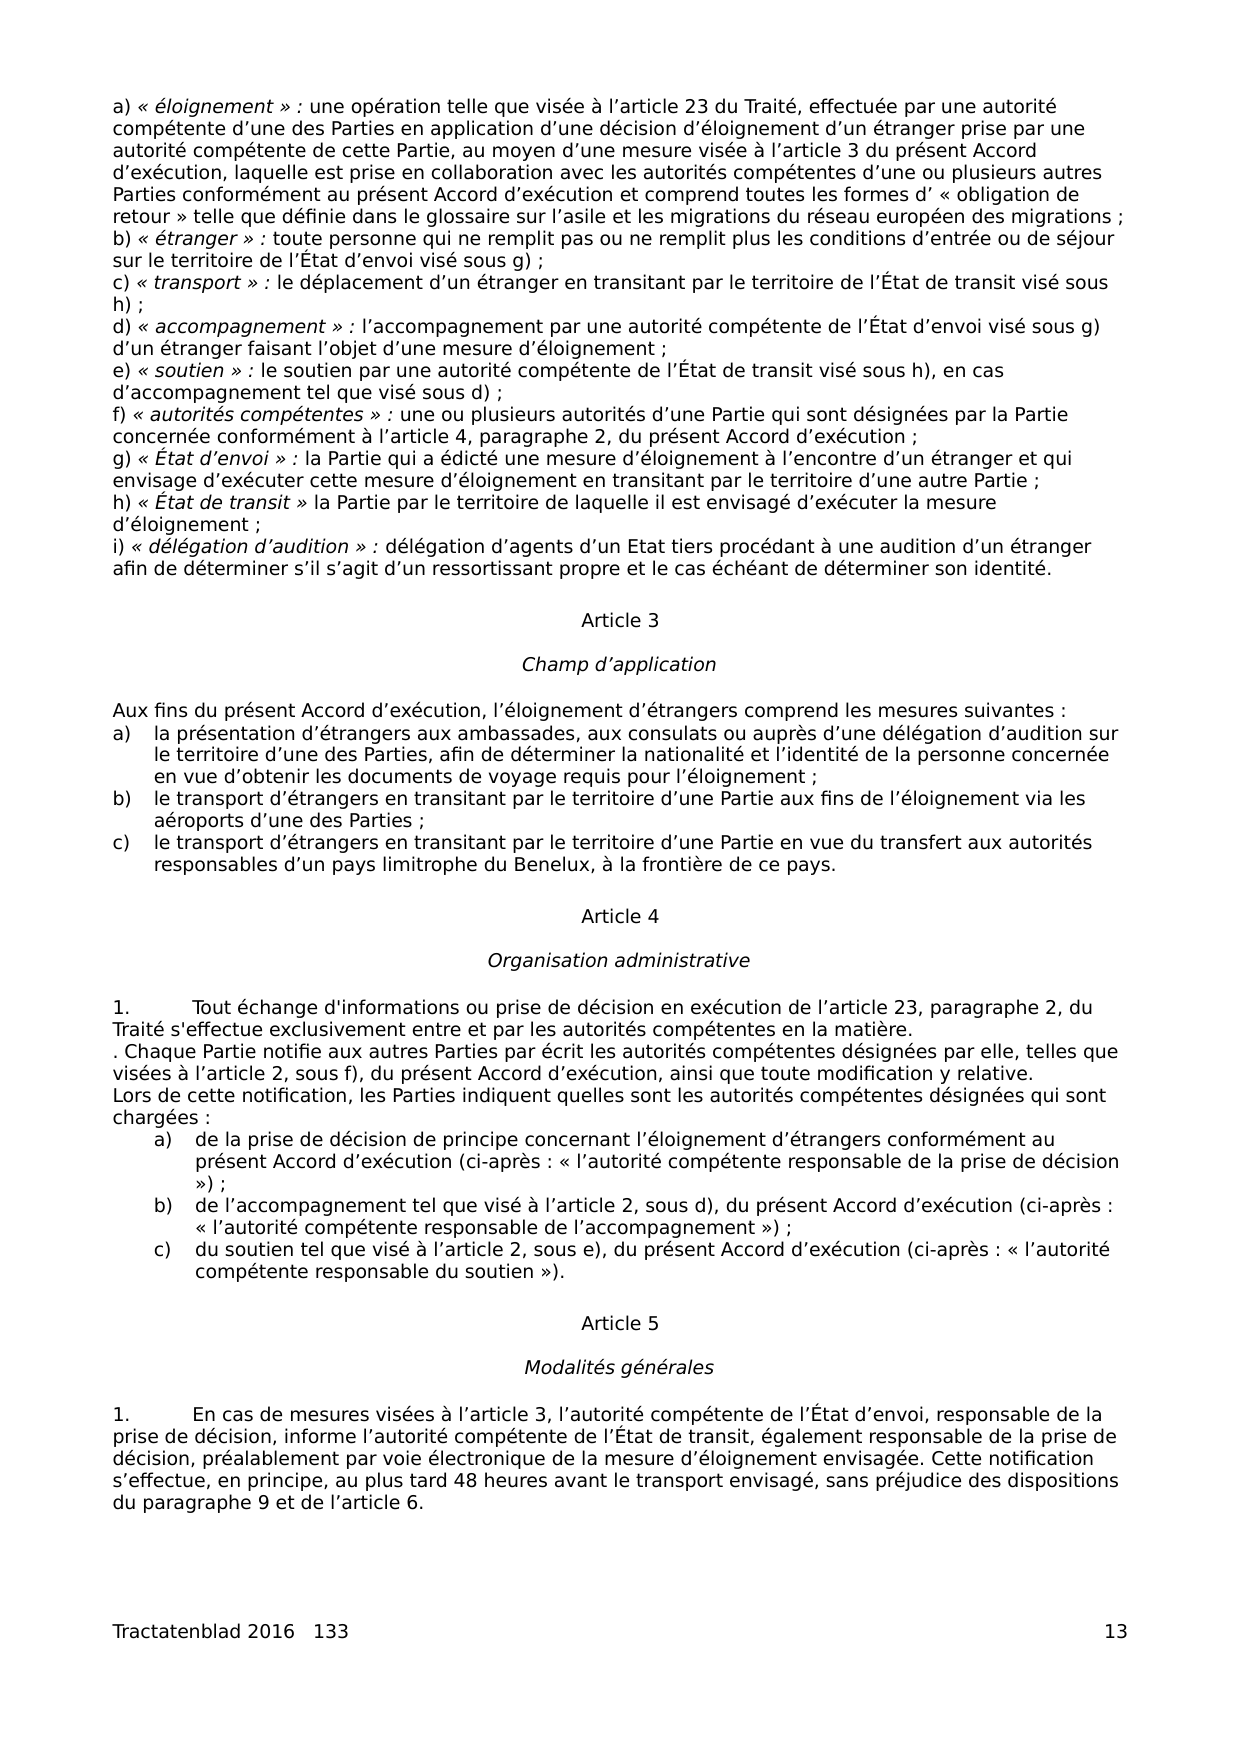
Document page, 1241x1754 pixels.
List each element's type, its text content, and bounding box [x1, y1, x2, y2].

text Lors de cette notification, les Parties indiquent quelles sont les autorités compétentes désignées qui sont chargées : [112, 1085, 1128, 1129]
text 1. Tout échange d'informations ou prise de décision en exécution de l’article 23, paragraphe 2, du Traité s'effectue exclusivement entre et par les autorités compétentes en la matière. [112, 997, 1128, 1041]
text i) « délégation d’audition » : délégation d’agents d’un Etat tiers procédant à une audition d’un étranger afin de déterminer s’il s’agit d’un ressortissant propre et le cas échéant de déterminer son identité. [112, 536, 1128, 579]
text Aux fins du présent Accord d’exécution, l’éloignement d’étrangers comprend les mesures suivantes : [112, 700, 1128, 722]
subtitle Article 5 Modalités générales [112, 1313, 1128, 1379]
subtitle Article 4 Organisation administrative [112, 906, 1128, 972]
text b) de l’accompagnement tel que visé à l’article 2, sous d), du présent Accord d’exécution (ci-après : « l’autorité compétente responsable de l’accompagnement ») ; [153, 1195, 1128, 1239]
text c) le transport d’étrangers en transitant par le territoire d’une Partie en vue du transfert aux autorités responsables d’un pays limitrophe du Benelux, à la frontière de ce pays. [112, 832, 1128, 876]
text g) « État d’envoi » : la Partie qui a édicté une mesure d’éloignement à l’encontre d’un étranger et qui envisage d’exécuter cette mesure d’éloignement en transitant par le territoire d’une autre Partie ; [112, 448, 1128, 492]
text a) de la prise de décision de principe concernant l’éloignement d’étrangers conformément au présent Accord d’exécution (ci-après : « l’autorité compétente responsable de la prise de décision ») ; [153, 1129, 1128, 1195]
text h) « État de transit » la Partie par le territoire de laquelle il est envisagé d’exécuter la mesure d’éloignement ; [112, 492, 1128, 536]
text b) le transport d’étrangers en transitant par le territoire d’une Partie aux fins de l’éloignement via les aéroports d’une des Parties ; [112, 788, 1128, 832]
text a) la présentation d’étrangers aux ambassades, aux consulats ou auprès d’une délégation d’audition sur le territoire d’une des Parties, afin de déterminer la nationalité et l’identité de la personne concernée en vue d’obtenir les documents de voyage requis pour l’éloignement ; [112, 722, 1128, 788]
text c) du soutien tel que visé à l’article 2, sous e), du présent Accord d’exécution (ci-après : « l’autorité compétente responsable du soutien »). [153, 1239, 1128, 1283]
subtitle Article 3 Champ d’application [112, 609, 1128, 675]
text d) « accompagnement » : l’accompagnement par une autorité compétente de l’État d’envoi visé sous g) d’un étranger faisant l’objet d’une mesure d’éloignement ; [112, 316, 1128, 360]
text . Chaque Partie notifie aux autres Parties par écrit les autorités compétentes désignées par elle, telles que visées à l’article 2, sous f), du présent Accord d’exécution, ainsi que toute modification y relative. [112, 1041, 1128, 1085]
text a) « éloignement » : une opération telle que visée à l’article 23 du Traité, effectuée par une autorité compétente d’une des Parties en application d’une décision d’éloignement d’un étranger prise par une autorité compétente de cette Partie, au moyen d’une mesure visée à l’article 3 du présent Accord d’exécution, laquelle est prise en collaboration avec les autorités compétentes d’une ou plusieurs autres Parties conformément au présent Accord d’exécution et comprend toutes les formes d’ « obligation de retour » telle que définie dans le glossaire sur l’asile et les migrations du réseau européen des migrations ; [112, 96, 1128, 228]
text 1. En cas de mesures visées à l’article 3, l’autorité compétente de l’État d’envoi, responsable de la prise de décision, informe l’autorité compétente de l’État de transit, également responsable de la prise de décision, préalablement par voie électronique de la mesure d’éloignement envisagée. Cette notification s’effectue, en principe, au plus tard 48 heures avant le transport envisagé, sans préjudice des dispositions du paragraphe 9 et de l’article 6. [112, 1404, 1128, 1514]
text f) « autorités compétentes » : une ou plusieurs autorités d’une Partie qui sont désignées par la Partie concernée conformément à l’article 4, paragraphe 2, du présent Accord d’exécution ; [112, 404, 1128, 448]
text e) « soutien » : le soutien par une autorité compétente de l’État de transit visé sous h), en cas d’accompagnement tel que visé sous d) ; [112, 360, 1128, 404]
text c) « transport » : le déplacement d’un étranger en transitant par le territoire de l’État de transit visé sous h) ; [112, 272, 1128, 316]
text b) « étranger » : toute personne qui ne remplit pas ou ne remplit plus les conditions d’entrée ou de séjour sur le territoire de l’État d’envoi visé sous g) ; [112, 228, 1128, 272]
